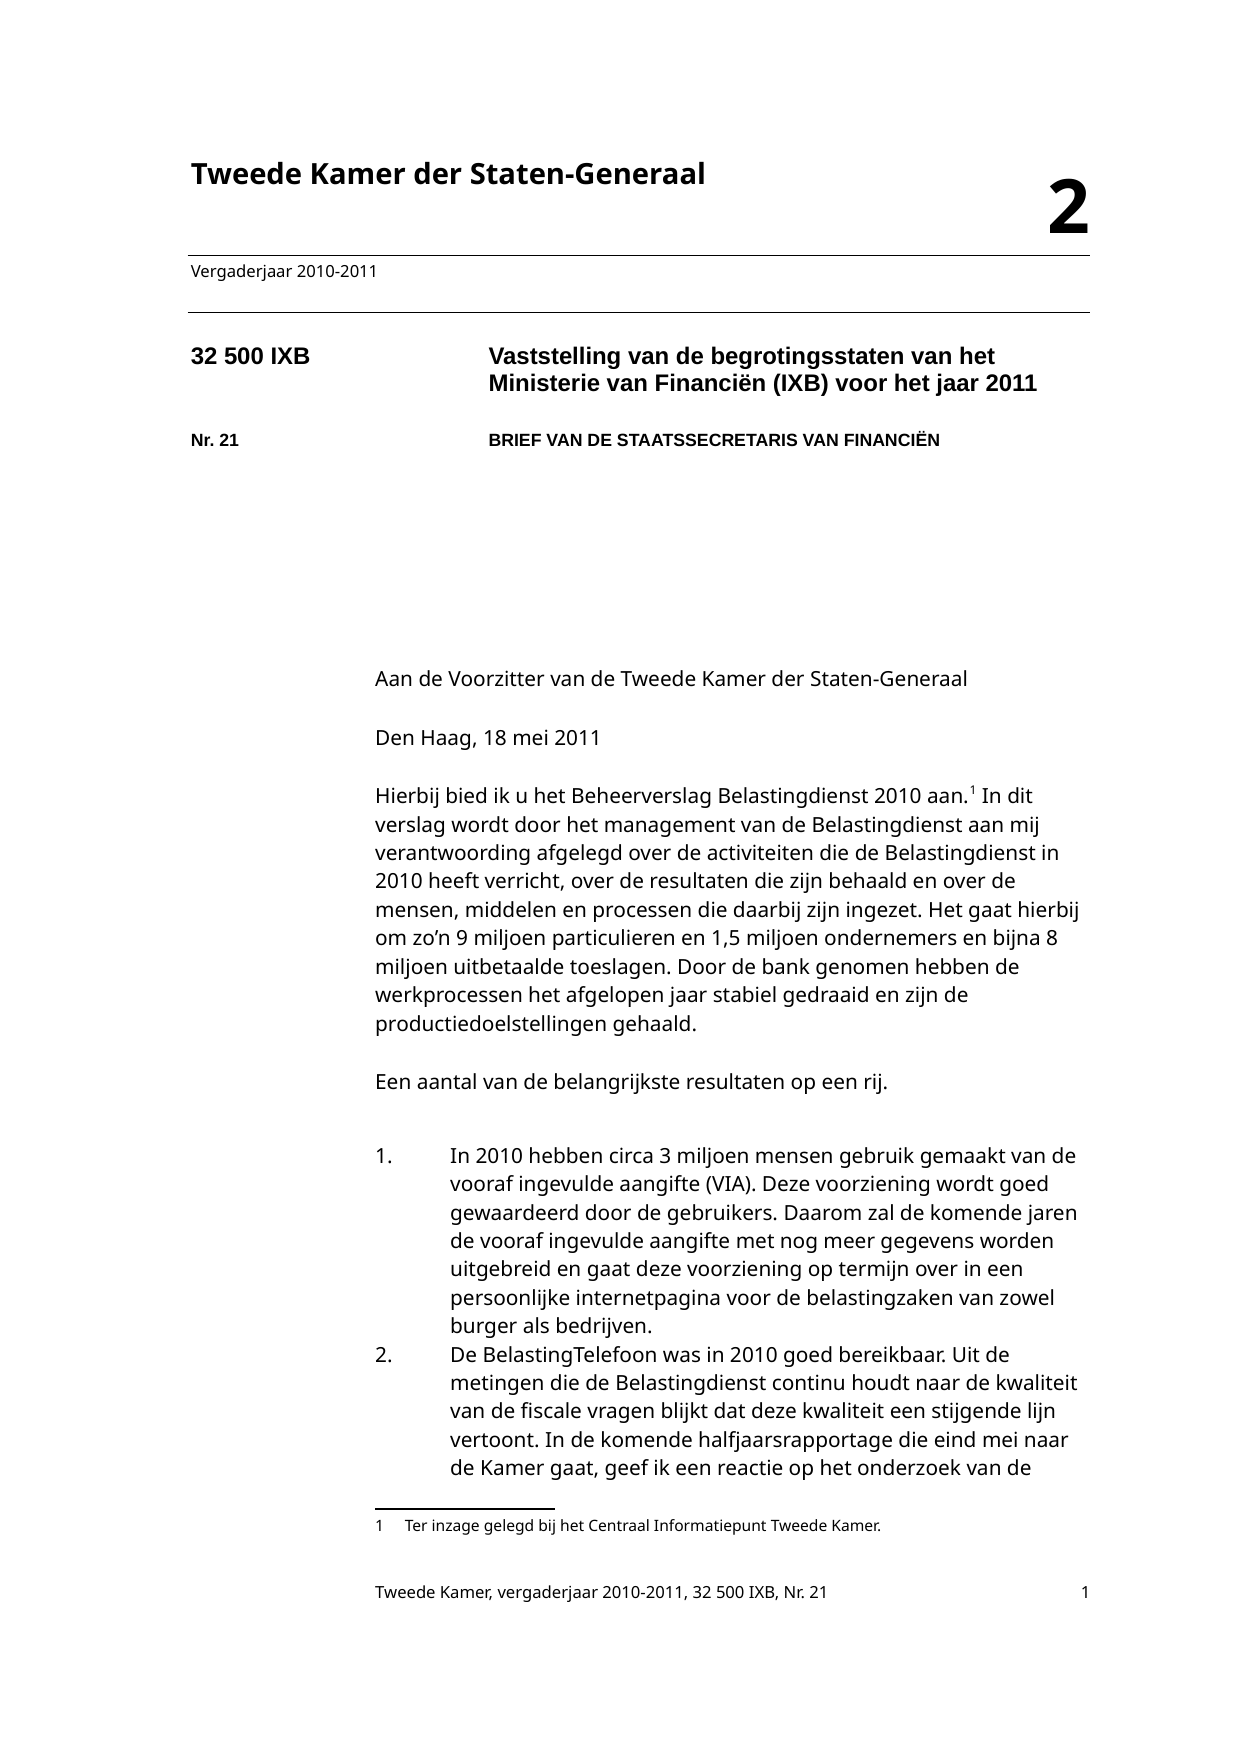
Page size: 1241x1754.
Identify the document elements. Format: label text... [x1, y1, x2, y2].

list In 2010 hebben circa 3 miljoen mensen gebruik gemaakt van de vooraf ingevulde aangifte (VIA). Deze voorziening wordt goed gewaardeerd door de gebruikers. Daarom zal de komende jaren de vooraf ingevulde aangifte met nog meer gegevens worden uitgebreid en gaat deze voorziening op termijn over in een persoonlijke internetpagina voor de belastingzaken van zowel burger als bedrijven. [375, 1141, 1090, 1340]
text Hierbij bied ik u het Beheerverslag Belastingdienst 2010 aan. In dit verslag wordt door het management van de Belastingdienst aan mij verantwoording afgelegd over de activiteiten die de Belastingdienst in 2010 heeft verricht, over de resultaten die zijn behaald en over de mensen, middelen en processen die daarbij zijn ingezet. Het gaat hierbij om zo’n 9 miljoen particulieren en 1,5 miljoen ondernemers en bijna 8 miljoen uitbetaalde toeslagen. Door de bank genomen hebben de werkprocessen het afgelopen jaar stabiel gedraaid en zijn de productiedoelstellingen gehaald. [375, 781, 1090, 1037]
text Ter inzage gelegd bij het Centraal Informatiepunt Tweede Kamer. [375, 1508, 1090, 1536]
text Aan de Voorzitter van de Tweede Kamer der Staten-Generaal [375, 664, 1090, 693]
table_cell [485, 313, 1090, 339]
table_cell BRIEF VAN DE STAATSSECRETARIS VAN FINANCIËN [485, 427, 1090, 546]
table_header Tweede Kamer der Staten-Generaal [188, 150, 909, 255]
table_cell Vergaderjaar 2010-2011 [188, 256, 485, 312]
table_cell Vaststelling van de begrotingsstaten van het Ministerie van Financiën (IXB) voor het jaar 2011 [485, 339, 1090, 427]
text Een aantal van de belangrijkste resultaten op een rij. [375, 1067, 1090, 1096]
table_cell [188, 313, 485, 339]
text Den Haag, 18 mei 2011 [375, 723, 1090, 751]
table_cell 32 500 IXB [188, 339, 485, 427]
table_header 2 [910, 150, 1090, 255]
table_cell Nr. 21 [188, 427, 485, 546]
list De BelastingTelefoon was in 2010 goed bereikbaar. Uit de metingen die de Belastingdienst continu houdt naar de kwaliteit van de fiscale vragen blijkt dat deze kwaliteit een stijgende lijn vertoont. In de komende halfjaarsrapportage die eind mei naar de Kamer gaat, geef ik een reactie op het onderzoek van de [375, 1340, 1090, 1482]
table_cell [485, 256, 1090, 312]
